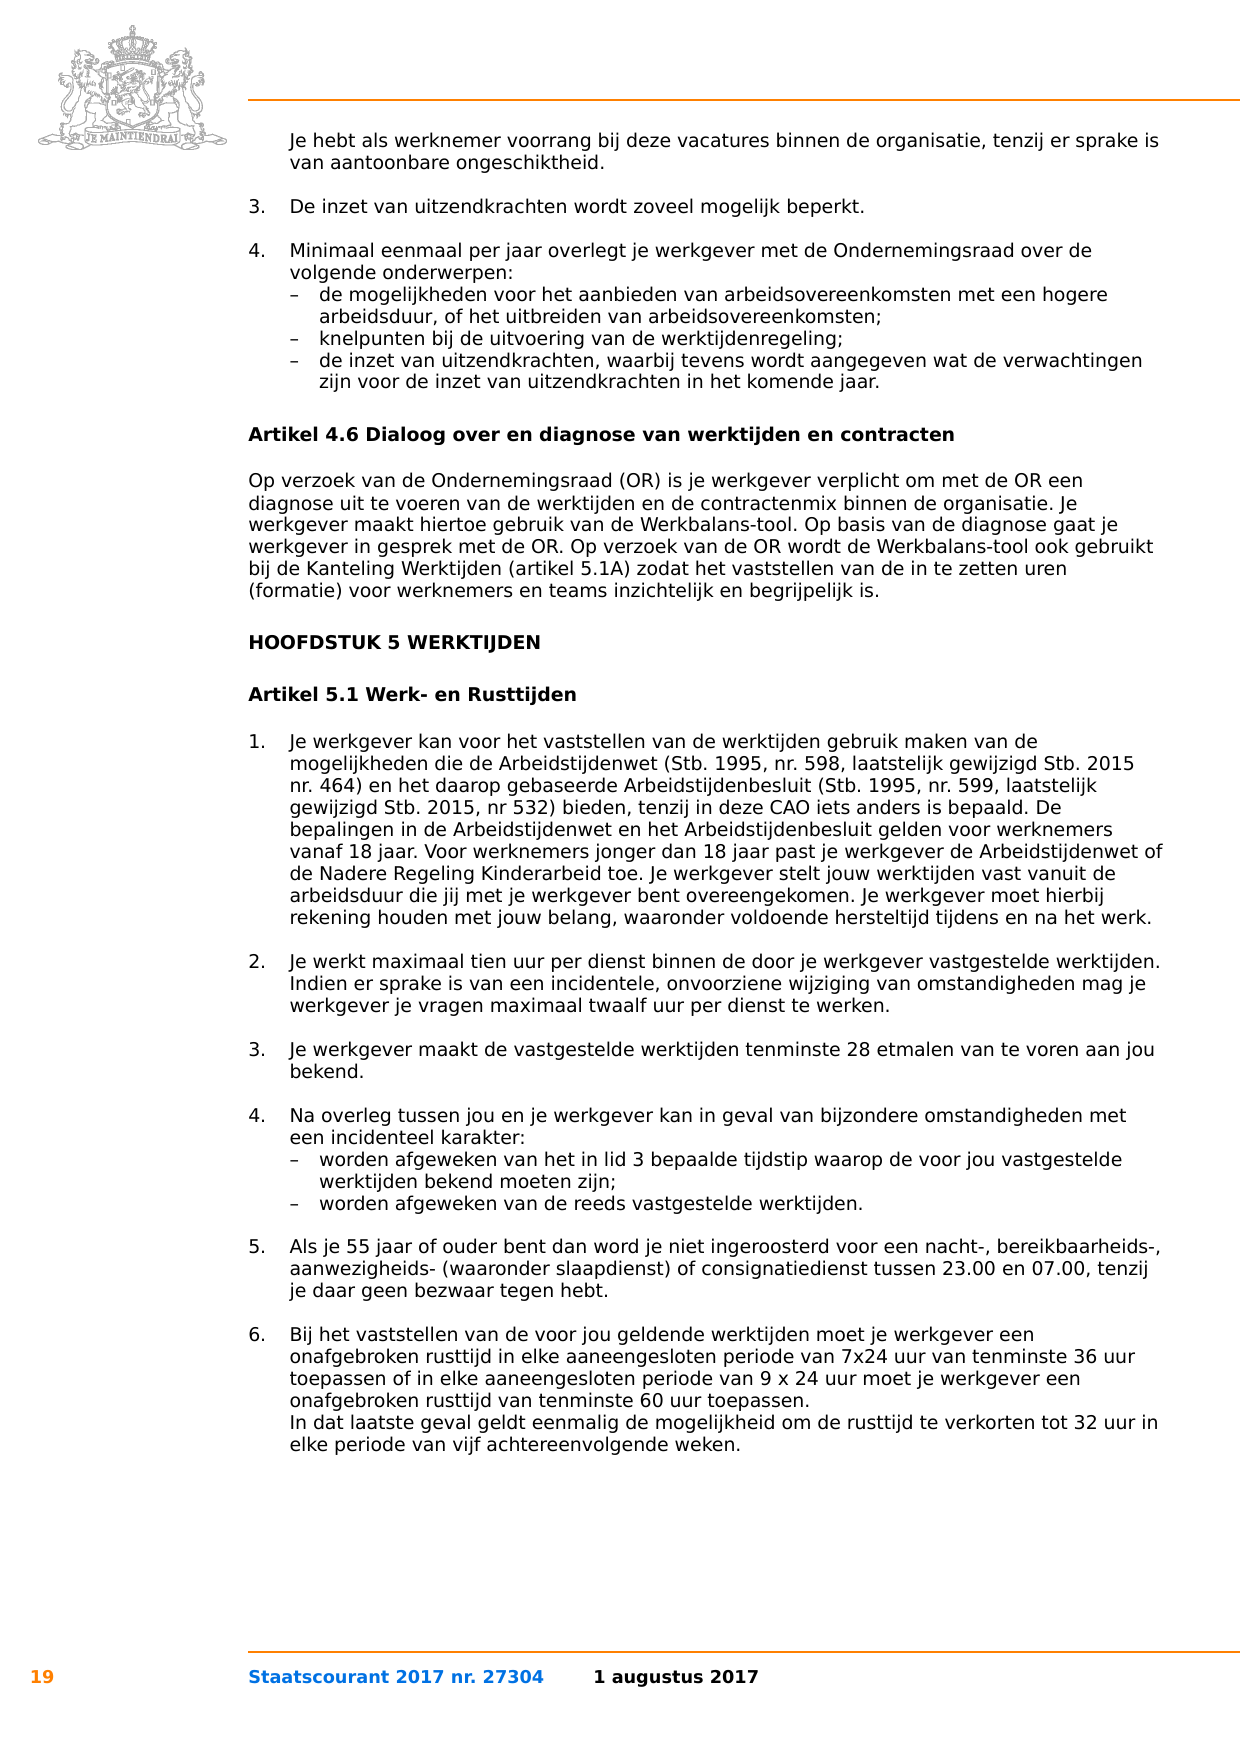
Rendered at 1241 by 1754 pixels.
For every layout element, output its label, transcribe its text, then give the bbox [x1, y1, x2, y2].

text Je hebt als werknemer voorrang bij deze vacatures binnen de organisatie, tenzij er sprake is van aantoonbare ongeschiktheid. [289, 130, 1163, 174]
text – de mogelijkheden voor het aanbieden van arbeidsovereenkomsten met een hogere arbeidsduur, of het uitbreiden van arbeidsovereenkomsten; [289, 283, 1163, 327]
text – knelpunten bij de uitvoering van de werktijdenregeling; [289, 327, 1163, 349]
text In dat laatste geval geldt eenmalig de mogelijkheid om de rusttijd te verkorten tot 32 uur in elke periode van vijf achtereenvolgende weken. [289, 1412, 1163, 1456]
text 5. Als je 55 jaar of ouder bent dan word je niet ingeroosterd voor een nacht-, bereikbaarheids-, aanwezigheids- (waaronder slaapdienst) of consignatiedienst tussen 23.00 en 07.00, tenzij je daar geen bezwaar tegen hebt. [248, 1236, 1163, 1302]
text 4. Minimaal eenmaal per jaar overlegt je werkgever met de Ondernemingsraad over de volgende onderwerpen: [248, 239, 1163, 283]
text 4. Na overleg tussen jou en je werkgever kan in geval van bijzondere omstandigheden met een incidenteel karakter: [248, 1104, 1163, 1148]
text – worden afgeweken van het in lid 3 bepaalde tijdstip waarop de voor jou vastgestelde werktijden bekend moeten zijn; [289, 1148, 1163, 1192]
subtitle Artikel 4.6 Dialoog over en diagnose van werktijden en contracten [248, 423, 1163, 445]
text 6. Bij het vaststellen van de voor jou geldende werktijden moet je werkgever een onafgebroken rusttijd in elke aaneengesloten periode van 7x24 uur van tenminste 36 uur toepassen of in elke aaneengesloten periode van 9 x 24 uur moet je werkgever een onafgebroken rusttijd van tenminste 60 uur toepassen. [248, 1324, 1163, 1412]
picture [38, 25, 227, 150]
text 2. Je werkt maximaal tien uur per dienst binnen de door je werkgever vastgestelde werktijden. Indien er sprake is van een incidentele, onvoorziene wijziging van omstandigheden mag je werkgever je vragen maximaal twaalf uur per dienst te werken. [248, 951, 1163, 1017]
text Op verzoek van de Ondernemingsraad (OR) is je werkgever verplicht om met de OR een diagnose uit te voeren van de werktijden en de contractenmix binnen de organisatie. Je werkgever maakt hiertoe gebruik van de Werkbalans-tool. Op basis van de diagnose gaat je werkgever in gesprek met de OR. Op verzoek van de OR wordt de Werkbalans-tool ook gebruikt bij de Kanteling Werktijden (artikel 5.1A) zodat het vaststellen van de in te zetten uren (formatie) voor werknemers en teams inzichtelijk en begrijpelijk is. [248, 470, 1163, 602]
text – worden afgeweken van de reeds vastgestelde werktijden. [289, 1192, 1163, 1214]
text 1. Je werkgever kan voor het vaststellen van de werktijden gebruik maken van de mogelijkheden die de Arbeidstijdenwet (Stb. 1995, nr. 598, laatstelijk gewijzigd Stb. 2015 nr. 464) en het daarop gebaseerde Arbeidstijdenbesluit (Stb. 1995, nr. 599, laatstelijk gewijzigd Stb. 2015, nr 532) bieden, tenzij in deze CAO iets anders is bepaald. De bepalingen in de Arbeidstijdenwet en het Arbeidstijdenbesluit gelden voor werknemers vanaf 18 jaar. Voor werknemers jonger dan 18 jaar past je werkgever de Arbeidstijdenwet of de Nadere Regeling Kinderarbeid toe. Je werkgever stelt jouw werktijden vast vanuit de arbeidsduur die jij met je werkgever bent overeengekomen. Je werkgever moet hierbij rekening houden met jouw belang, waaronder voldoende hersteltijd tijdens en na het werk. [248, 731, 1163, 929]
subtitle Artikel 5.1 Werk- en Rusttijden [248, 684, 1163, 706]
text 3. De inzet van uitzendkrachten wordt zoveel mogelijk beperkt. [248, 196, 1163, 218]
text 3. Je werkgever maakt de vastgestelde werktijden tenminste 28 etmalen van te voren aan jou bekend. [248, 1039, 1163, 1083]
subtitle HOOFDSTUK 5 WERKTIJDEN [248, 632, 1163, 654]
text – de inzet van uitzendkrachten, waarbij tevens wordt aangegeven wat de verwachtingen zijn voor de inzet van uitzendkrachten in het komende jaar. [289, 349, 1163, 393]
